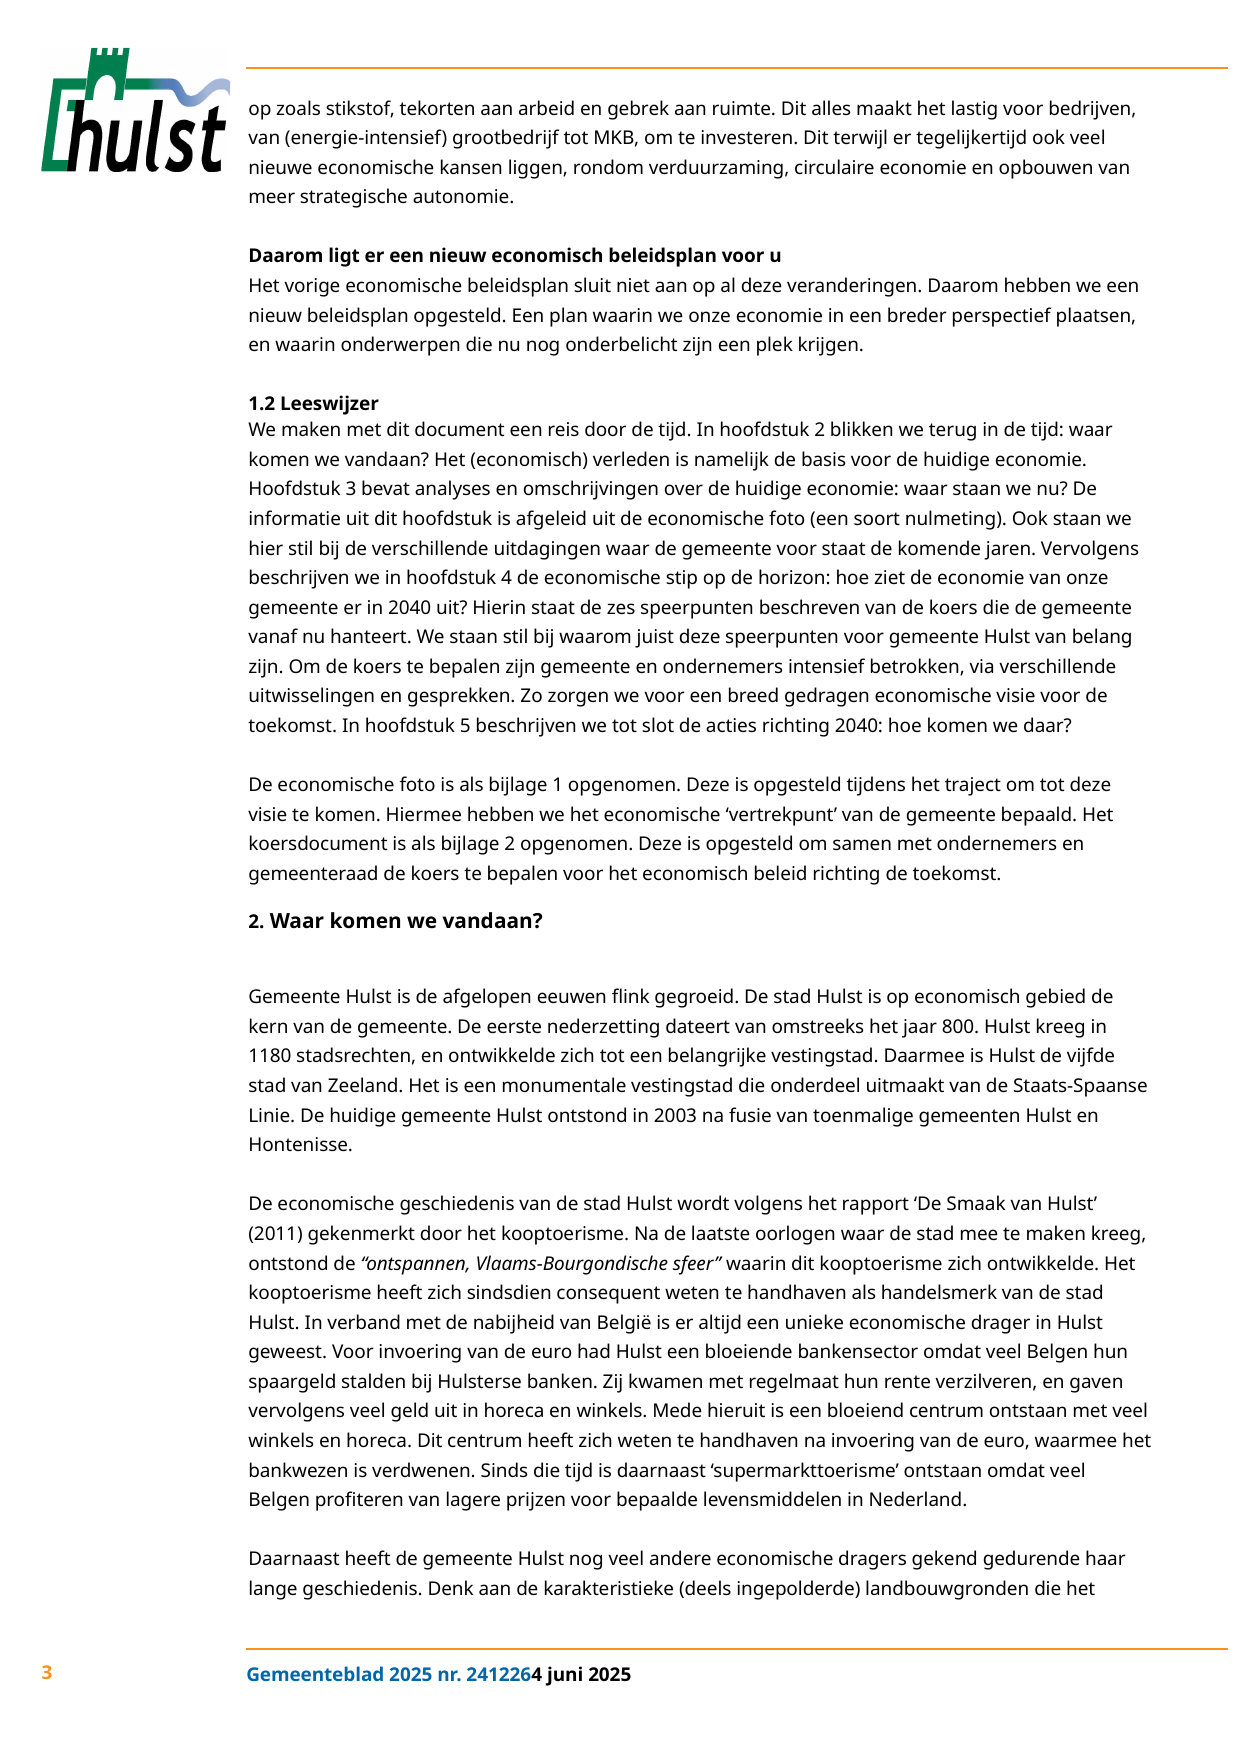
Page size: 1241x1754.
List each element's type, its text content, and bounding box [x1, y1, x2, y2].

text We maken met dit document een reis door de tijd. In hoofdstuk 2 blikken we terug in de tijd: waar komen we vandaan? Het (economisch) verleden is namelijk de basis voor de huidige economie. Hoofdstuk 3 bevat analyses en omschrijvingen over de huidige economie: waar staan we nu? De informatie uit dit hoofdstuk is afgeleid uit de economische foto (een soort nulmeting). Ook staan we hier stil bij de verschillende uitdagingen waar de gemeente voor staat de komende jaren. Vervolgens beschrijven we in hoofdstuk 4 de economische stip op de horizon: hoe ziet de economie van onze gemeente er in 2040 uit? Hierin staat de zes speerpunten beschreven van de koers die de gemeente vanaf nu hanteert. We staan stil bij waarom juist deze speerpunten voor gemeente Hulst van belang zijn. Om de koers te bepalen zijn gemeente en ondernemers intensief betrokken, via verschillende uitwisselingen en gesprekken. Zo zorgen we voor een breed gedragen economische visie voor de toekomst. In hoofdstuk 5 beschrijven we tot slot de acties richting 2040: hoe komen we daar? [248, 416, 1152, 738]
text Daarom ligt er een nieuw economisch beleidsplan voor u [248, 243, 1152, 268]
text Daarnaast heeft de gemeente Hulst nog veel andere economische dragers gekend gedurende haar lange geschiedenis. Denk aan de karakteristieke (deels ingepolderde) landbouwgronden die het [248, 1546, 1152, 1601]
text De economische foto is als bijlage 1 opgenomen. Deze is opgesteld tijdens het traject om tot deze visie te komen. Hiermee hebben we het economische ‘vertrekpunt’ van de gemeente bepaald. Het koersdocument is als bijlage 2 opgenomen. Deze is opgesteld om samen met ondernemers en gemeenteraad de koers te bepalen voor het economisch beleid richting de toekomst. [248, 771, 1152, 886]
text Gemeente Hulst is de afgelopen eeuwen flink gegroeid. De stad Hulst is op economisch gebied de kern van de gemeente. De eerste nederzetting dateert van omstreeks het jaar 800. Hulst kreeg in 1180 stadsrechten, en ontwikkelde zich tot een belangrijke vestingstad. Daarmee is Hulst de vijfde stad van Zeeland. Het is een monumentale vestingstad die onderdeel uitmaakt van de Staats-Spaanse Linie. De huidige gemeente Hulst ontstond in 2003 na fusie van toenmalige gemeenten Hulst en Hontenisse. [248, 983, 1152, 1157]
text 1.2 Leeswijzer [248, 391, 1152, 416]
text op zoals stikstof, tekorten aan arbeid en gebrek aan ruimte. Dit alles maakt het lastig voor bedrijven, van (energie-intensief) grootbedrijf tot MKB, om te investeren. Dit terwijl er tegelijkertijd ook veel nieuwe economische kansen liggen, rondom verduurzaming, circulaire economie en opbouwen van meer strategische autonomie. [248, 95, 1152, 209]
text Het vorige economische beleidsplan sluit niet aan op al deze veranderingen. Daarom hebben we een nieuw beleidsplan opgesteld. Een plan waarin we onze economie in een breder perspectief plaatsen, en waarin onderwerpen die nu nog onderbelicht zijn een plek krijgen. [248, 272, 1152, 357]
text 2. Waar komen we vandaan? [248, 906, 1152, 934]
picture [41, 47, 231, 172]
text De economische geschiedenis van de stad Hulst wordt volgens het rapport ‘De Smaak van Hulst’ (2011) gekenmerkt door het kooptoerisme. Na de laatste oorlogen waar de stad mee te maken kreeg, ontstond de “ontspannen, Vlaams-Bourgondische sfeer” waarin dit kooptoerisme zich ontwikkelde. Het kooptoerisme heeft zich sindsdien consequent weten te handhaven als handelsmerk van de stad Hulst. In verband met de nabijheid van België is er altijd een unieke economische drager in Hulst geweest. Voor invoering van de euro had Hulst een bloeiende bankensector omdat veel Belgen hun spaargeld stalden bij Hulsterse banken. Zij kwamen met regelmaat hun rente verzilveren, en gaven vervolgens veel geld uit in horeca en winkels. Mede hieruit is een bloeiend centrum ontstaan met veel winkels en horeca. Dit centrum heeft zich weten te handhaven na invoering van de euro, waarmee het bankwezen is verdwenen. Sinds die tijd is daarnaast ‘supermarkttoerisme’ ontstaan omdat veel Belgen profiteren van lagere prijzen voor bepaalde levensmiddelen in Nederland. [248, 1191, 1152, 1512]
